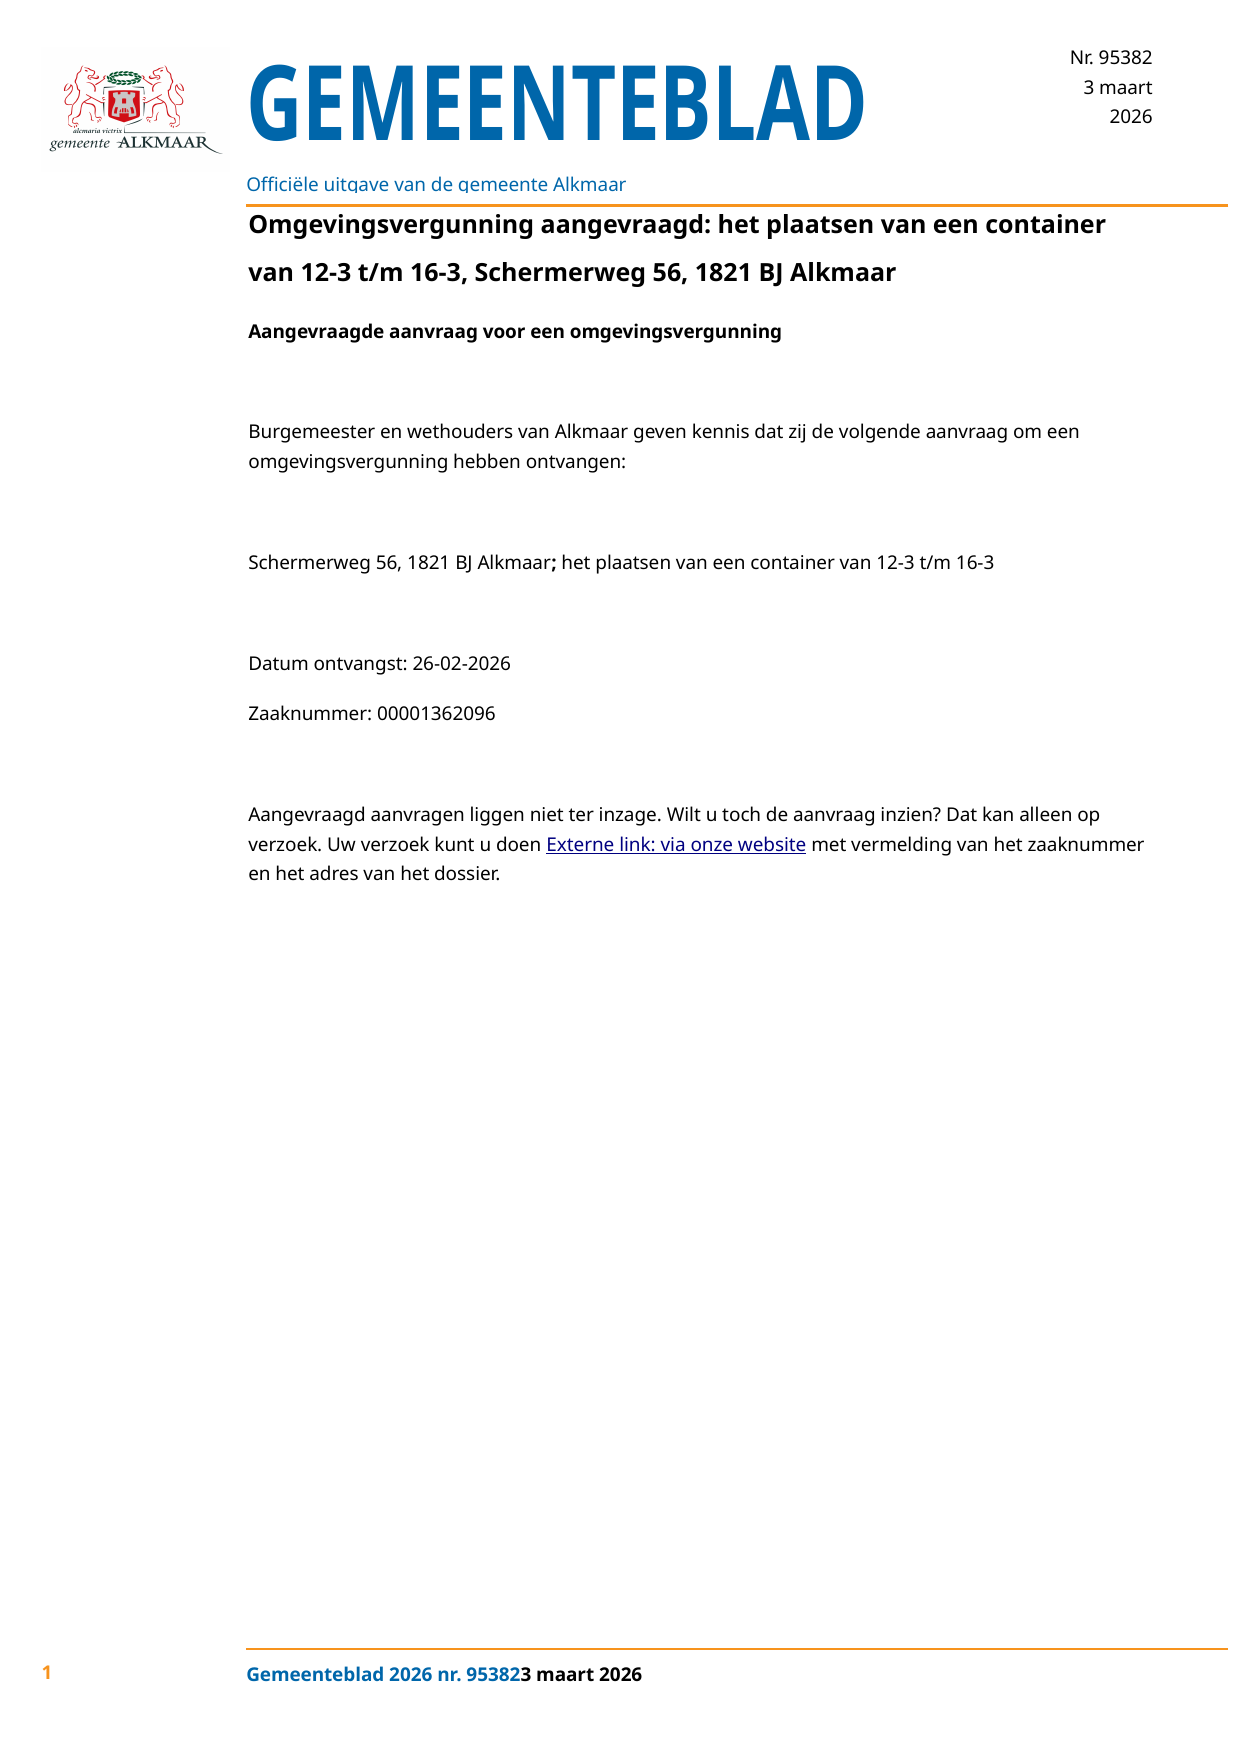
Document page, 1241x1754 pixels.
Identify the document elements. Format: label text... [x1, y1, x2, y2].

text Zaaknummer: 00001362096 [248, 700, 1152, 726]
text Aangevraagde aanvraag voor een omgevingsvergunning [248, 318, 1152, 344]
text Burgemeester en wethouders van Alkmaar geven kennis dat zij de volgende aanvraag om een omgevingsvergunning hebben ontvangen: [248, 419, 1152, 474]
text Schermerweg 56, 1821 BJ Alkmaar; het plaatsen van een container van 12-3 t/m 16-3 [248, 549, 1152, 575]
picture [41, 47, 231, 172]
text Aangevraagd aanvragen liggen niet ter inzage. Wilt u toch de aanvraag inzien? Dat kan alleen op verzoek. Uw verzoek kunt u doen Externe link: via onze website met vermelding van het zaaknummer en het adres van het dossier. [248, 801, 1152, 886]
text Datum ontvangst: 26-02-2026 [248, 650, 1152, 676]
text Omgevingsvergunning aangevraagd: het plaatsen van een container van 12-3 t/m 16-3, Schermerweg 56, 1821 BJ Alkmaar [248, 207, 1152, 288]
